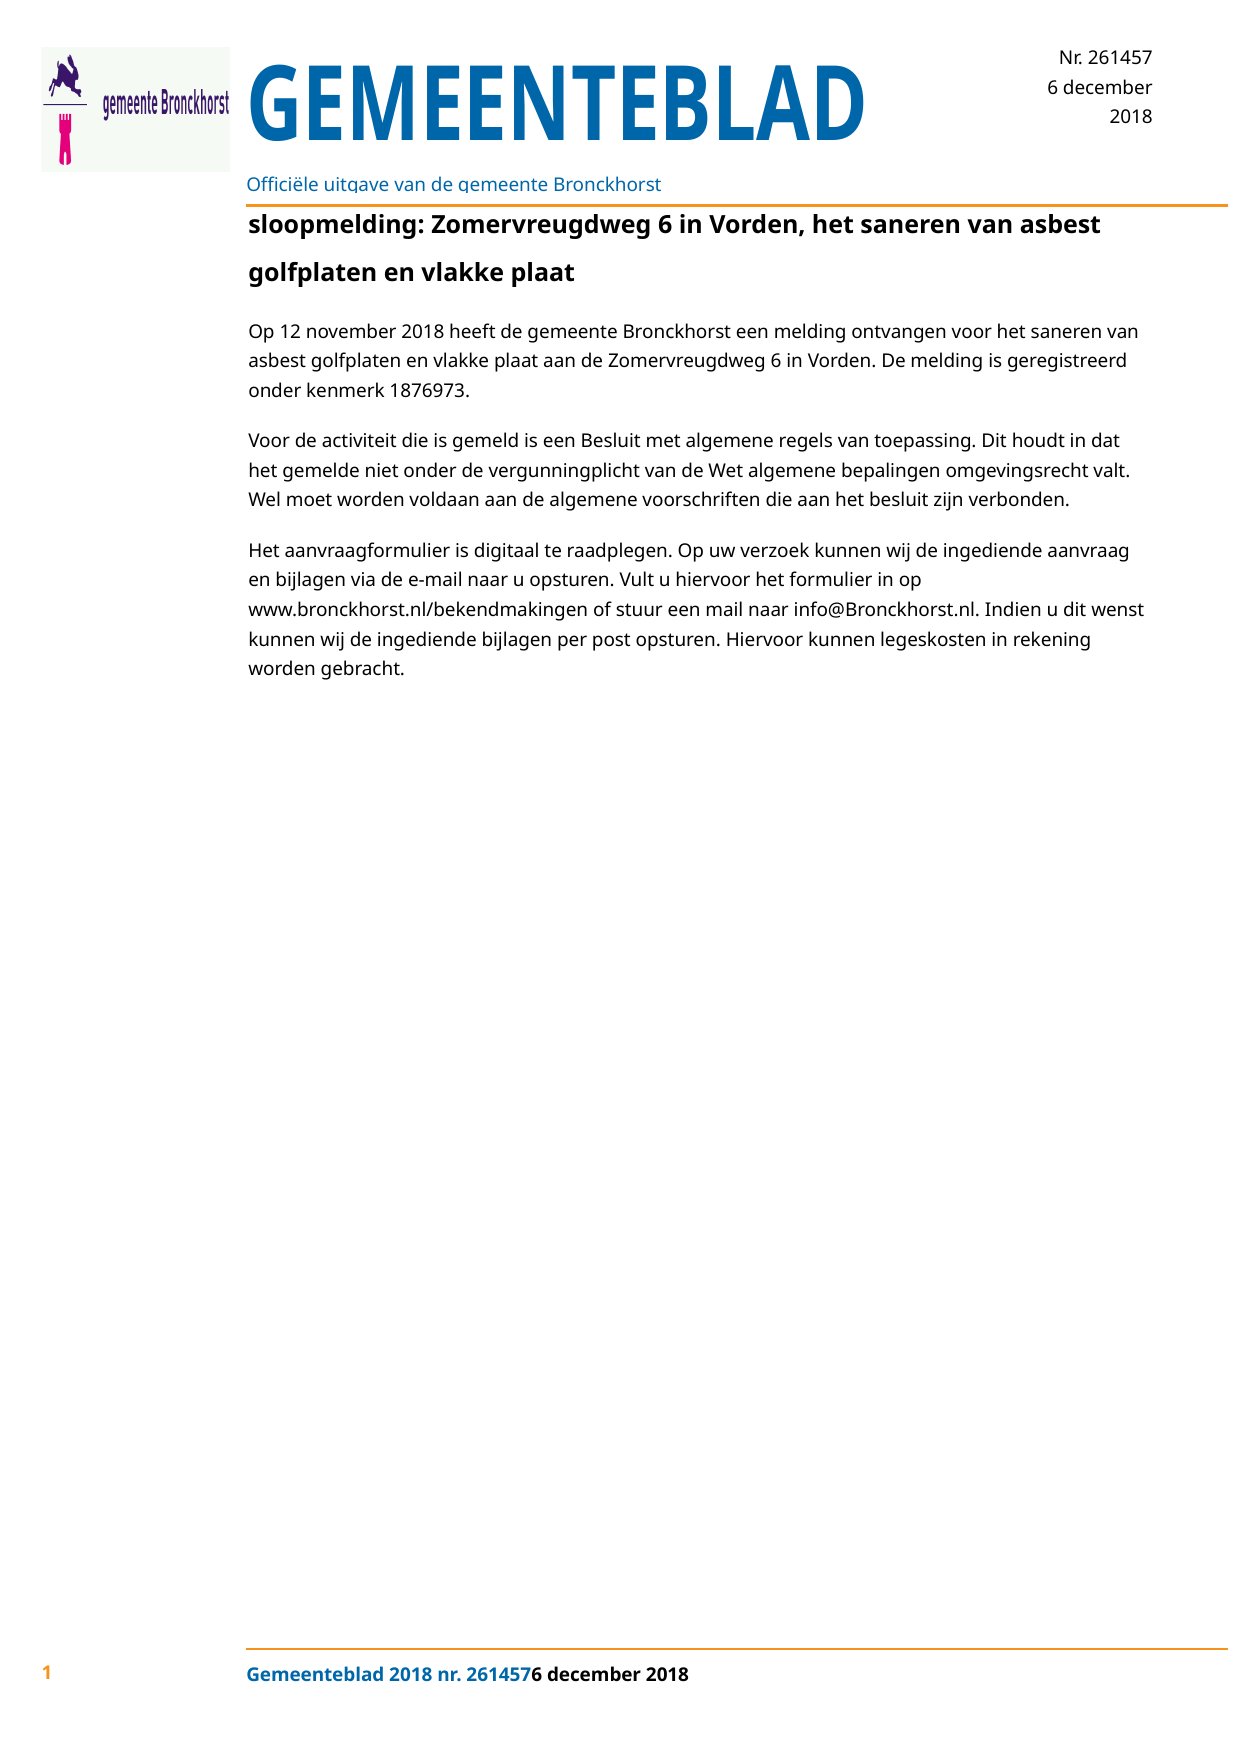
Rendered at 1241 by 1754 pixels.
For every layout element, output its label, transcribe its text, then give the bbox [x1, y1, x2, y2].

text sloopmelding: Zomervreugdweg 6 in Vorden, het saneren van asbest golfplaten en vlakke plaat [248, 207, 1152, 288]
picture [41, 47, 231, 172]
text Het aanvraagformulier is digitaal te raadplegen. Op uw verzoek kunnen wij de ingediende aanvraag en bijlagen via de e-mail naar u opsturen. Vult u hiervoor het formulier in op www.bronckhorst.nl/bekendmakingen of stuur een mail naar info@Bronckhorst.nl. Indien u dit wenst kunnen wij de ingediende bijlagen per post opsturen. Hiervoor kunnen legeskosten in rekening worden gebracht. [248, 537, 1152, 681]
text Voor de activiteit die is gemeld is een Besluit met algemene regels van toepassing. Dit houdt in dat het gemelde niet onder de vergunningplicht van de Wet algemene bepalingen omgevingsrecht valt. Wel moet worden voldaan aan de algemene voorschriften die aan het besluit zijn verbonden. [248, 427, 1152, 512]
text Op 12 november 2018 heeft de gemeente Bronckhorst een melding ontvangen voor het saneren van asbest golfplaten en vlakke plaat aan de Zomervreugdweg 6 in Vorden. De melding is geregistreerd onder kenmerk 1876973. [248, 318, 1152, 403]
